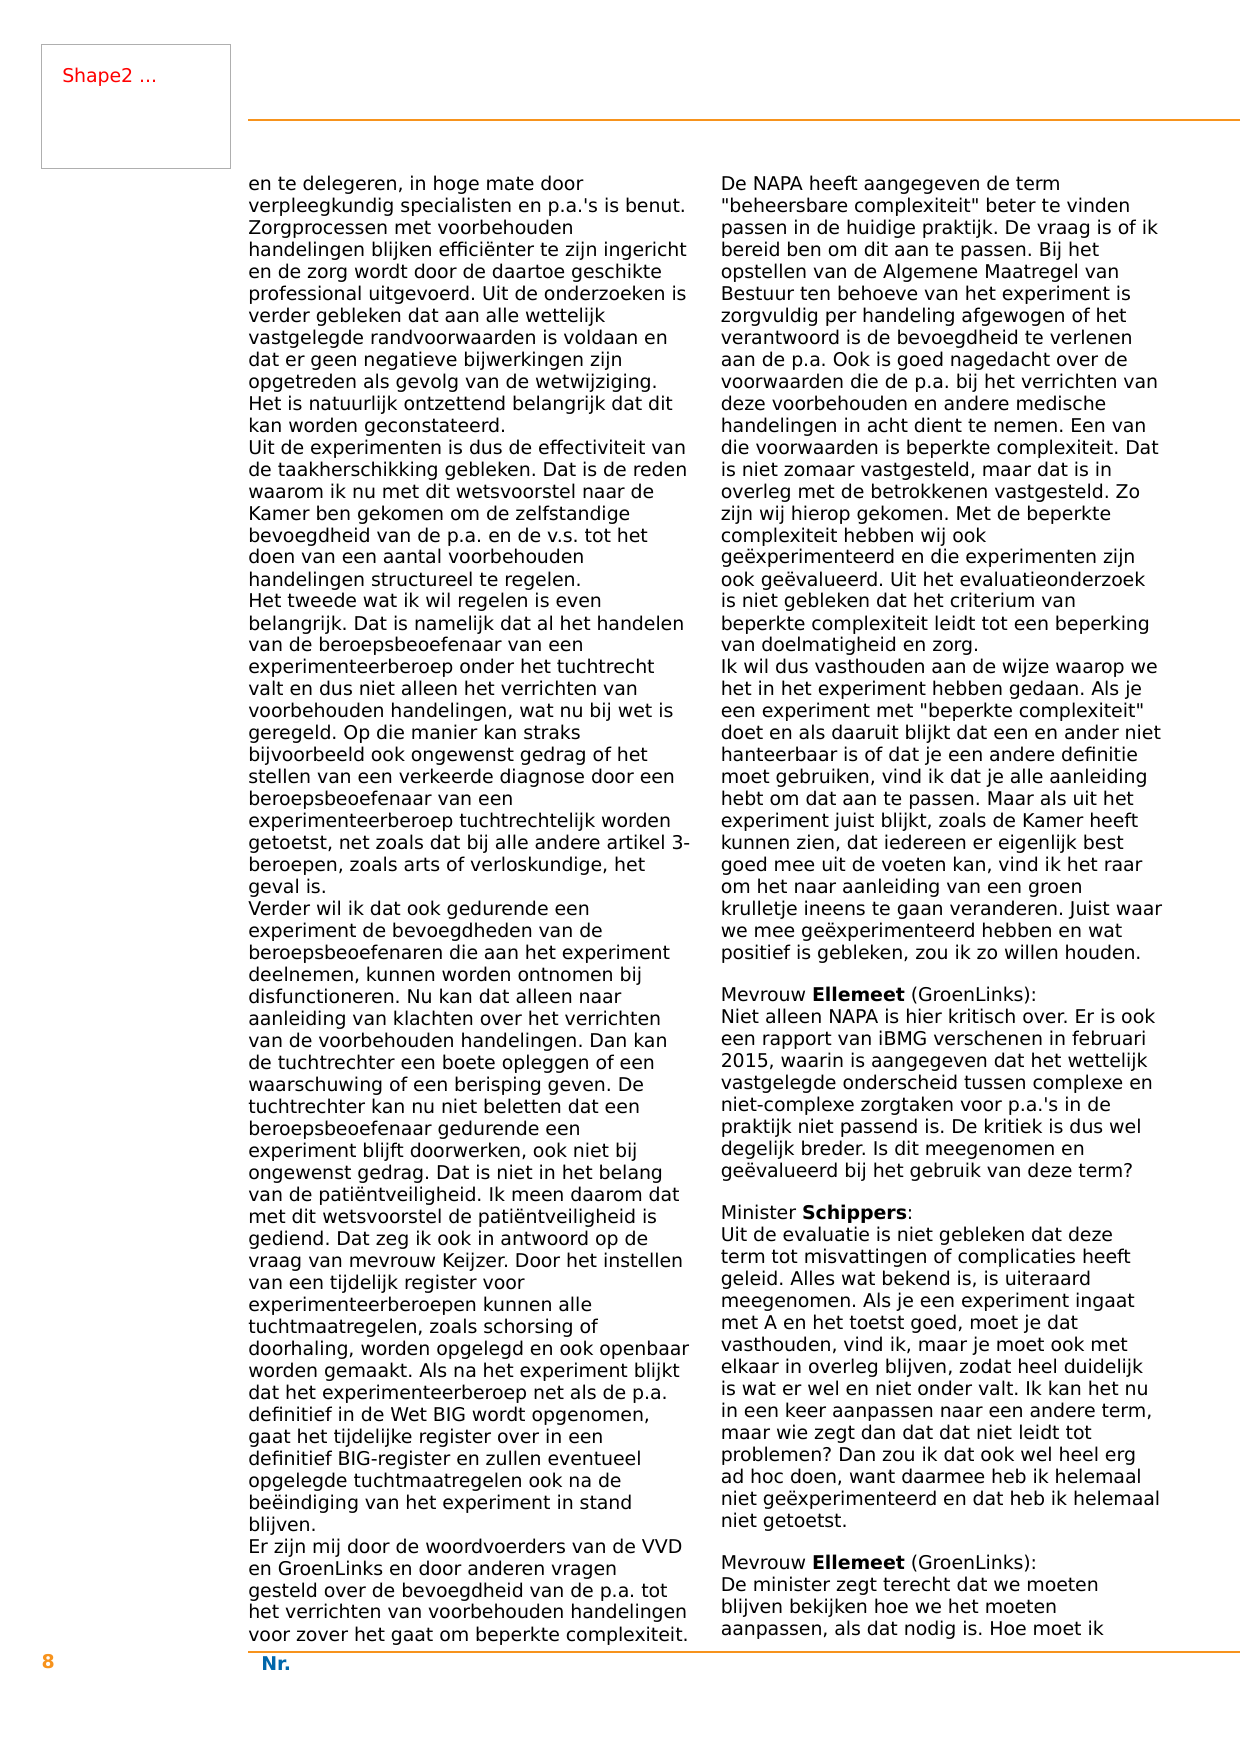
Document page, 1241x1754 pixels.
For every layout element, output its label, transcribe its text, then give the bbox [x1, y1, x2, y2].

text Niet alleen NAPA is hier kritisch over. Er is ook een rapport van iBMG verschenen in februari 2015, waarin is aangegeven dat het wettelijk vastgelegde onderscheid tussen complexe en niet-complexe zorgtaken voor p.a.'s in de praktijk niet passend is. De kritiek is dus wel degelijk breder. Is dit meegenomen en geëvalueerd bij het gebruik van deze term? [721, 1006, 1163, 1182]
text Uit de experimenten is dus de effectiviteit van de taakherschikking gebleken. Dat is de reden waarom ik nu met dit wetsvoorstel naar de Kamer ben gekomen om de zelfstandige bevoegdheid van de p.a. en de v.s. tot het doen van een aantal voorbehouden handelingen structureel te regelen. [248, 437, 691, 590]
text Het tweede wat ik wil regelen is even belangrijk. Dat is namelijk dat al het handelen van de beroepsbeoefenaar van een experimenteerberoep onder het tuchtrecht valt en dus niet alleen het verrichten van voorbehouden handelingen, wat nu bij wet is geregeld. Op die manier kan straks bijvoorbeeld ook ongewenst gedrag of het stellen van een verkeerde diagnose door een beroepsbeoefenaar van een experimenteerberoep tuchtrechtelijk worden getoetst, net zoals dat bij alle andere artikel 3-beroepen, zoals arts of verloskundige, het geval is. [248, 590, 691, 898]
text Ik wil dus vasthouden aan de wijze waarop we het in het experiment hebben gedaan. Als je een experiment met "beperkte complexiteit" doet en als daaruit blijkt dat een en ander niet hanteerbaar is of dat je een andere definitie moet gebruiken, vind ik dat je alle aanleiding hebt om dat aan te passen. Maar als uit het experiment juist blijkt, zoals de Kamer heeft kunnen zien, dat iedereen er eigenlijk best goed mee uit de voeten kan, vind ik het raar om het naar aanleiding van een groen krulletje ineens te gaan veranderen. Juist waar we mee geëxperimenteerd hebben en wat positief is gebleken, zou ik zo willen houden. [721, 656, 1163, 964]
text en te delegeren, in hoge mate door verpleegkundig specialisten en p.a.'s is benut. Zorgprocessen met voorbehouden handelingen blijken efficiënter te zijn ingericht en de zorg wordt door de daartoe geschikte professional uitgevoerd. Uit de onderzoeken is verder gebleken dat aan alle wettelijk vastgelegde randvoorwaarden is voldaan en dat er geen negatieve bijwerkingen zijn opgetreden als gevolg van de wetwijziging. Het is natuurlijk ontzettend belangrijk dat dit kan worden geconstateerd. [248, 173, 691, 437]
text De NAPA heeft aangegeven de term "beheersbare complexiteit" beter te vinden passen in de huidige praktijk. De vraag is of ik bereid ben om dit aan te passen. Bij het opstellen van de Algemene Maatregel van Bestuur ten behoeve van het experiment is zorgvuldig per handeling afgewogen of het verantwoord is de bevoegdheid te verlenen aan de p.a. Ook is goed nagedacht over de voorwaarden die de p.a. bij het verrichten van deze voorbehouden en andere medische handelingen in acht dient te nemen. Een van die voorwaarden is beperkte complexiteit. Dat is niet zomaar vastgesteld, maar dat is in overleg met de betrokkenen vastgesteld. Zo zijn wij hierop gekomen. Met de beperkte complexiteit hebben wij ook geëxperimenteerd en die experimenten zijn ook geëvalueerd. Uit het evaluatieonderzoek is niet gebleken dat het criterium van beperkte complexiteit leidt tot een beperking van doelmatigheid en zorg. [721, 173, 1163, 656]
text Er zijn mij door de woordvoerders van de VVD en GroenLinks en door anderen vragen gesteld over de bevoegdheid van de p.a. tot het verrichten van voorbehouden handelingen voor zover het gaat om beperkte complexiteit. [248, 1536, 691, 1645]
text De minister zegt terecht dat we moeten blijven bekijken hoe we het moeten aanpassen, als dat nodig is. Hoe moet ik [721, 1573, 1163, 1639]
text Uit de evaluatie is niet gebleken dat deze term tot misvattingen of complicaties heeft geleid. Alles wat bekend is, is uiteraard meegenomen. Als je een experiment ingaat met A en het toetst goed, moet je dat vasthouden, vind ik, maar je moet ook met elkaar in overleg blijven, zodat heel duidelijk is wat er wel en niet onder valt. Ik kan het nu in een keer aanpassen naar een andere term, maar wie zegt dan dat dat niet leidt tot problemen? Dan zou ik dat ook wel heel erg ad hoc doen, want daarmee heb ik helemaal niet geëxperimenteerd en dat heb ik helemaal niet getoetst. [721, 1224, 1163, 1532]
text Verder wil ik dat ook gedurende een experiment de bevoegdheden van de beroepsbeoefenaren die aan het experiment deelnemen, kunnen worden ontnomen bij disfunctioneren. Nu kan dat alleen naar aanleiding van klachten over het verrichten van de voorbehouden handelingen. Dan kan de tuchtrechter een boete opleggen of een waarschuwing of een berisping geven. De tuchtrechter kan nu niet beletten dat een beroepsbeoefenaar gedurende een experiment blijft doorwerken, ook niet bij ongewenst gedrag. Dat is niet in het belang van de patiëntveiligheid. Ik meen daarom dat met dit wetsvoorstel de patiëntveiligheid is gediend. Dat zeg ik ook in antwoord op de vraag van mevrouw Keijzer. Door het instellen van een tijdelijk register voor experimenteerberoepen kunnen alle tuchtmaatregelen, zoals schorsing of doorhaling, worden opgelegd en ook openbaar worden gemaakt. Als na het experiment blijkt dat het experimenteerberoep net als de p.a. definitief in de Wet BIG wordt opgenomen, gaat het tijdelijke register over in een definitief BIG-register en zullen eventueel opgelegde tuchtmaatregelen ook na de beëindiging van het experiment in stand blijven. [248, 898, 691, 1536]
text Mevrouw Ellemeet (GroenLinks): [721, 1552, 1163, 1573]
text Mevrouw Ellemeet (GroenLinks): [721, 984, 1163, 1006]
text Minister Schippers: [721, 1202, 1163, 1224]
